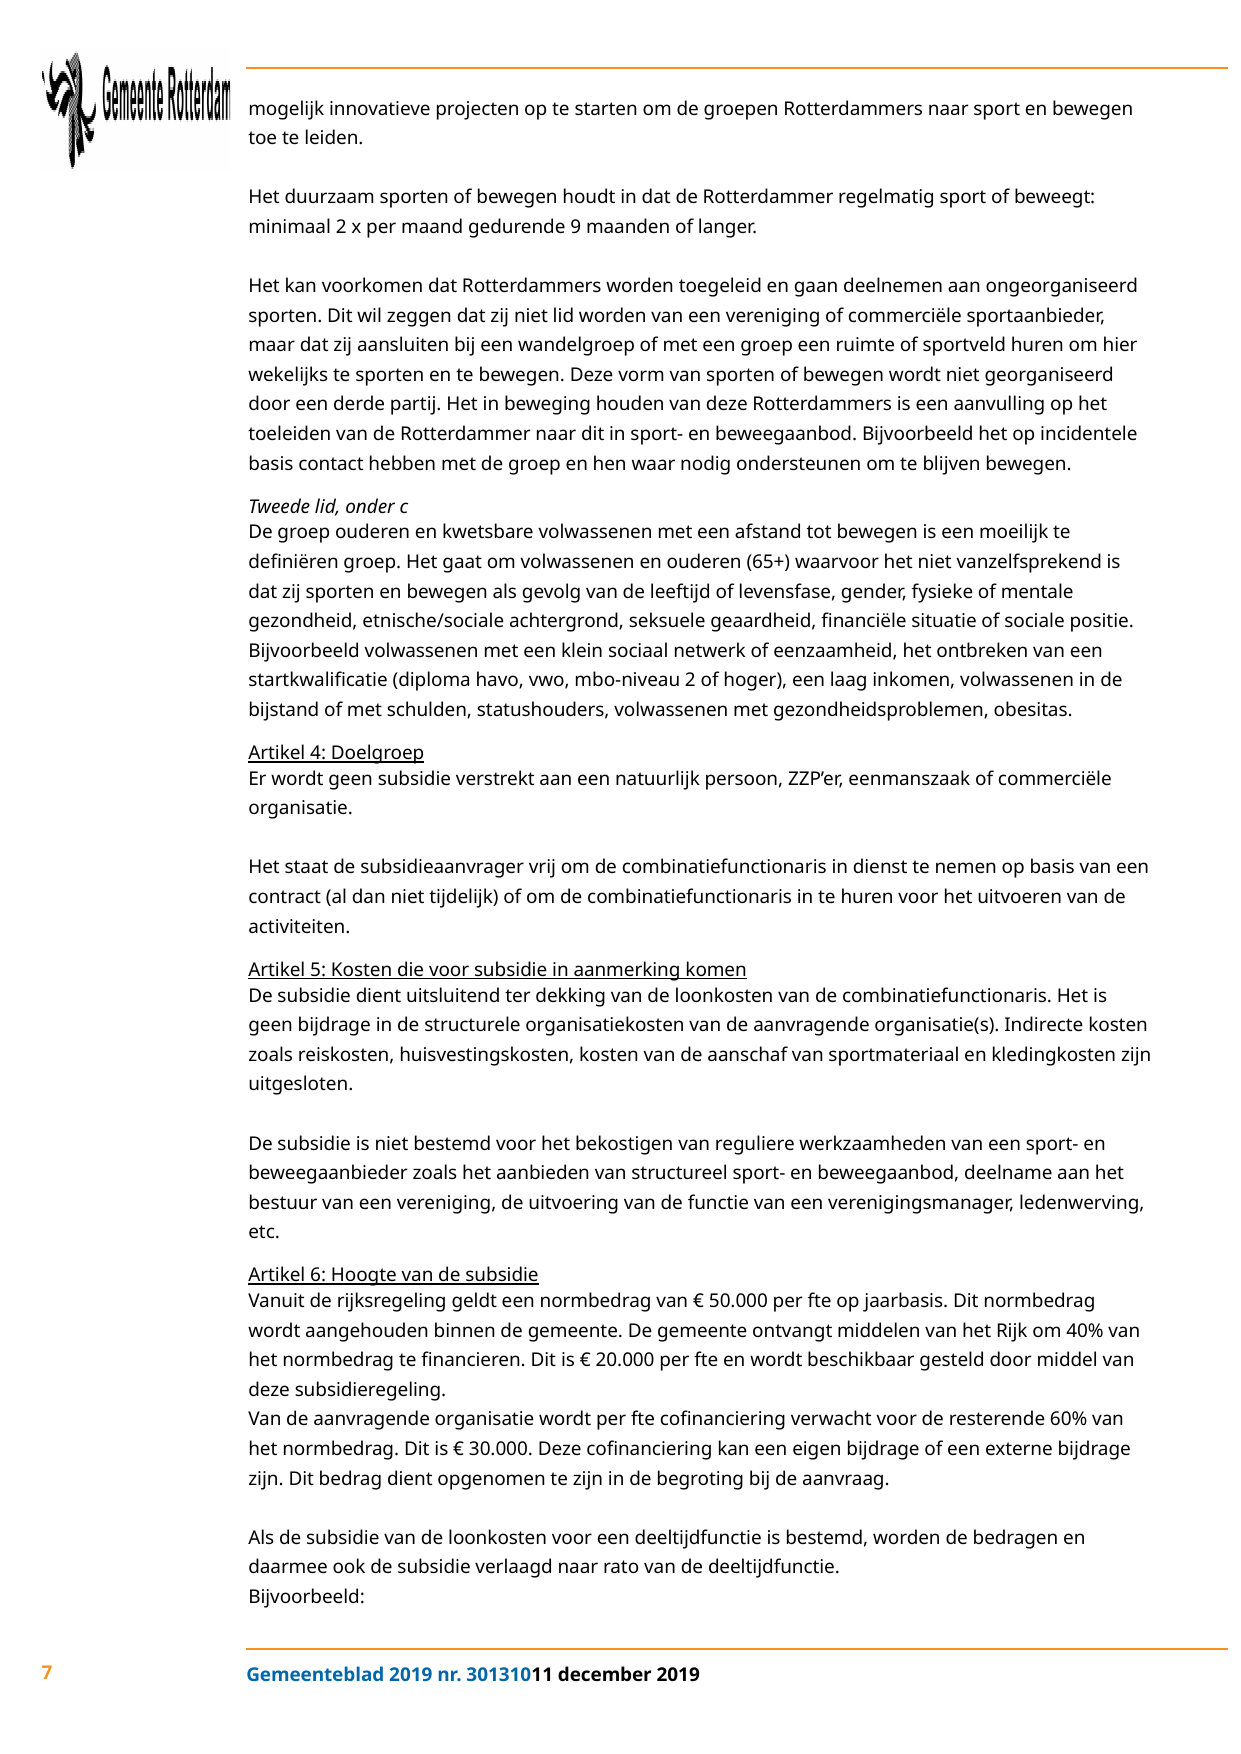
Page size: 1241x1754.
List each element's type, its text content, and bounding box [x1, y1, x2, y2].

text mogelijk innovatieve projecten op te starten om de groepen Rotterdammers naar sport en bewegen toe te leiden. [248, 95, 1152, 150]
text Bijvoorbeeld: [248, 1583, 1152, 1609]
text Tweede lid, onder c [248, 493, 1152, 519]
text Van de aanvragende organisatie wordt per fte cofinanciering verwacht voor de resterende 60% van het normbedrag. Dit is € 30.000. Deze cofinanciering kan een eigen bijdrage of een externe bijdrage zijn. Dit bedrag dient opgenomen te zijn in de begroting bij de aanvraag. [248, 1406, 1152, 1491]
text Artikel 5: Kosten die voor subsidie in aanmerking komen [248, 956, 1152, 982]
text De subsidie is niet bestemd voor het bekostigen van reguliere werkzaamheden van een sport- en beweegaanbieder zoals het aanbieden van structureel sport- en beweegaanbod, deelname aan het bestuur van een vereniging, de uitvoering van de functie van een verenigingsmanager, ledenwerving, etc. [248, 1130, 1152, 1244]
text Er wordt geen subsidie verstrekt aan een natuurlijk persoon, ZZP’er, eenmanszaak of commerciële organisatie. [248, 765, 1152, 820]
text Artikel 4: Doelgroep [248, 739, 1152, 765]
text minimaal 2 x per maand gedurende 9 maanden of langer. [248, 213, 1152, 239]
text Het staat de subsidieaanvrager vrij om de combinatiefunctionaris in dienst te nemen op basis van een contract (al dan niet tijdelijk) of om de combinatiefunctionaris in te huren voor het uitvoeren van de activiteiten. [248, 854, 1152, 939]
text De groep ouderen en kwetsbare volwassenen met een afstand tot bewegen is een moeilijk te definiëren groep. Het gaat om volwassenen en ouderen (65+) waarvoor het niet vanzelfsprekend is dat zij sporten en bewegen als gevolg van de leeftijd of levensfase, gender, fysieke of mentale gezondheid, etnische/sociale achtergrond, seksuele geaardheid, financiële situatie of sociale positie. Bijvoorbeeld volwassenen met een klein sociaal netwerk of eenzaamheid, het ontbreken van een startkwalificatie (diploma havo, vwo, mbo-niveau 2 of hoger), een laag inkomen, volwassenen in de bijstand of met schulden, statushouders, volwassenen met gezondheidsproblemen, obesitas. [248, 519, 1152, 722]
text Het kan voorkomen dat Rotterdammers worden toegeleid en gaan deelnemen aan ongeorganiseerd sporten. Dit wil zeggen dat zij niet lid worden van een vereniging of commerciële sportaanbieder, maar dat zij aansluiten bij een wandelgroep of met een groep een ruimte of sportveld huren om hier wekelijks te sporten en te bewegen. Deze vorm van sporten of bewegen wordt niet georganiseerd door een derde partij. Het in beweging houden van deze Rotterdammers is een aanvulling op het toeleiden van de Rotterdammer naar dit in sport- en beweegaanbod. Bijvoorbeeld het op incidentele basis contact hebben met de groep en hen waar nodig ondersteunen om te blijven bewegen. [248, 272, 1152, 476]
picture [41, 47, 231, 172]
text Als de subsidie van de loonkosten voor een deeltijdfunctie is bestemd, worden de bedragen en daarmee ook de subsidie verlaagd naar rato van de deeltijdfunctie. [248, 1524, 1152, 1579]
text Artikel 6: Hoogte van de subsidie [248, 1262, 1152, 1287]
text Vanuit de rijksregeling geldt een normbedrag van € 50.000 per fte op jaarbasis. Dit normbedrag wordt aangehouden binnen de gemeente. De gemeente ontvangt middelen van het Rijk om 40% van het normbedrag te financieren. Dit is € 20.000 per fte en wordt beschikbaar gesteld door middel van deze subsidieregeling. [248, 1287, 1152, 1402]
text De subsidie dient uitsluitend ter dekking van de loonkosten van de combinatiefunctionaris. Het is geen bijdrage in de structurele organisatiekosten van de aanvragende organisatie(s). Indirecte kosten zoals reiskosten, huisvestingskosten, kosten van de aanschaf van sportmateriaal en kledingkosten zijn uitgesloten. [248, 982, 1152, 1096]
text Het duurzaam sporten of bewegen houdt in dat de Rotterdammer regelmatig sport of beweegt: [248, 183, 1152, 209]
